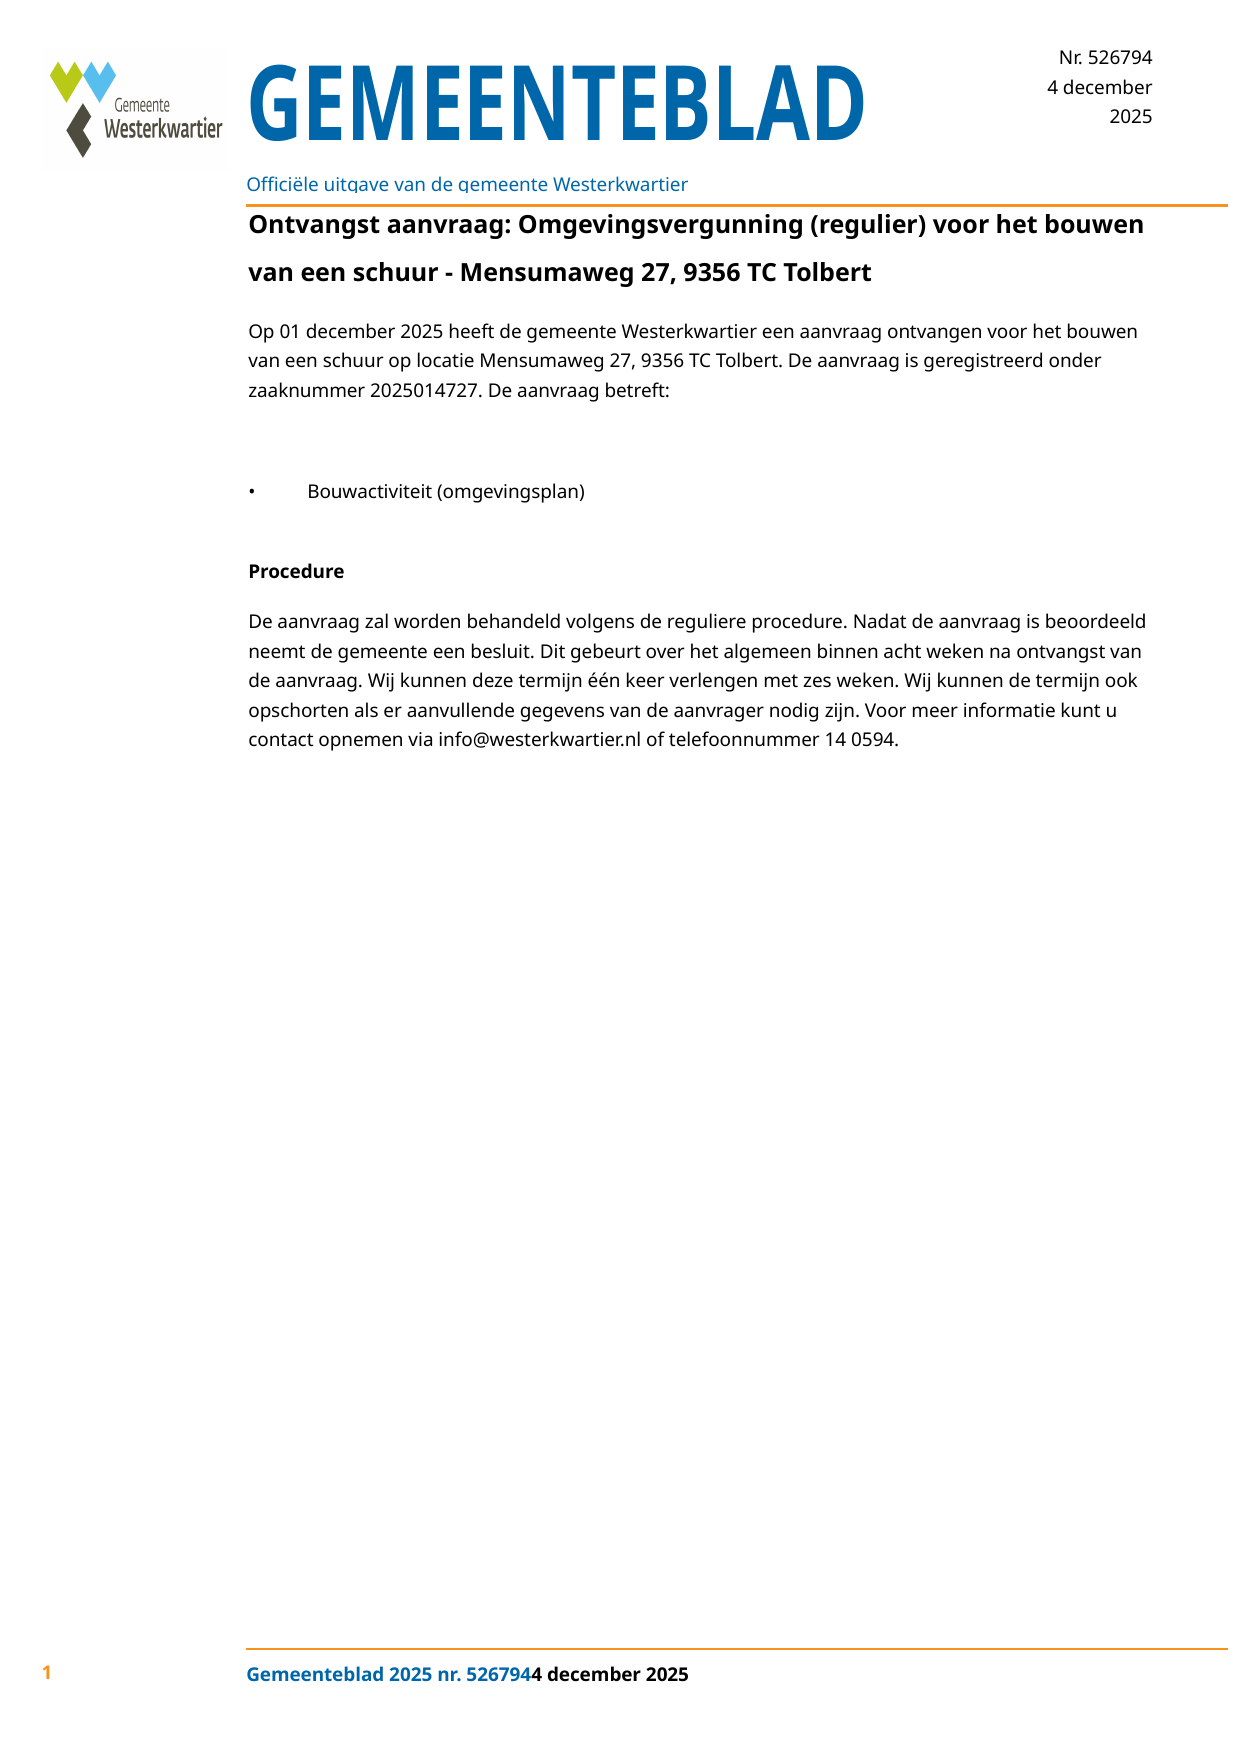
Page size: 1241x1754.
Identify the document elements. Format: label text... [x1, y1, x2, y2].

list Bouwactiviteit (omgevingsplan) [248, 478, 1152, 504]
text Ontvangst aanvraag: Omgevingsvergunning (regulier) voor het bouwen van een schuur - Mensumaweg 27, 9356 TC Tolbert [248, 207, 1152, 288]
text De aanvraag zal worden behandeld volgens de reguliere procedure. Nadat de aanvraag is beoordeeld neemt de gemeente een besluit. Dit gebeurt over het algemeen binnen acht weken na ontvangst van de aanvraag. Wij kunnen deze termijn één keer verlengen met zes weken. Wij kunnen de termijn ook opschorten als er aanvullende gegevens van de aanvrager nodig zijn. Voor meer informatie kunt u contact opnemen via info@westerkwartier.nl of telefoonnummer 14 0594. [248, 608, 1152, 752]
text Op 01 december 2025 heeft de gemeente Westerkwartier een aanvraag ontvangen voor het bouwen van een schuur op locatie Mensumaweg 27, 9356 TC Tolbert. De aanvraag is geregistreerd onder zaaknummer 2025014727. De aanvraag betreft: [248, 318, 1152, 403]
text Procedure [248, 558, 1152, 584]
picture [41, 47, 231, 172]
